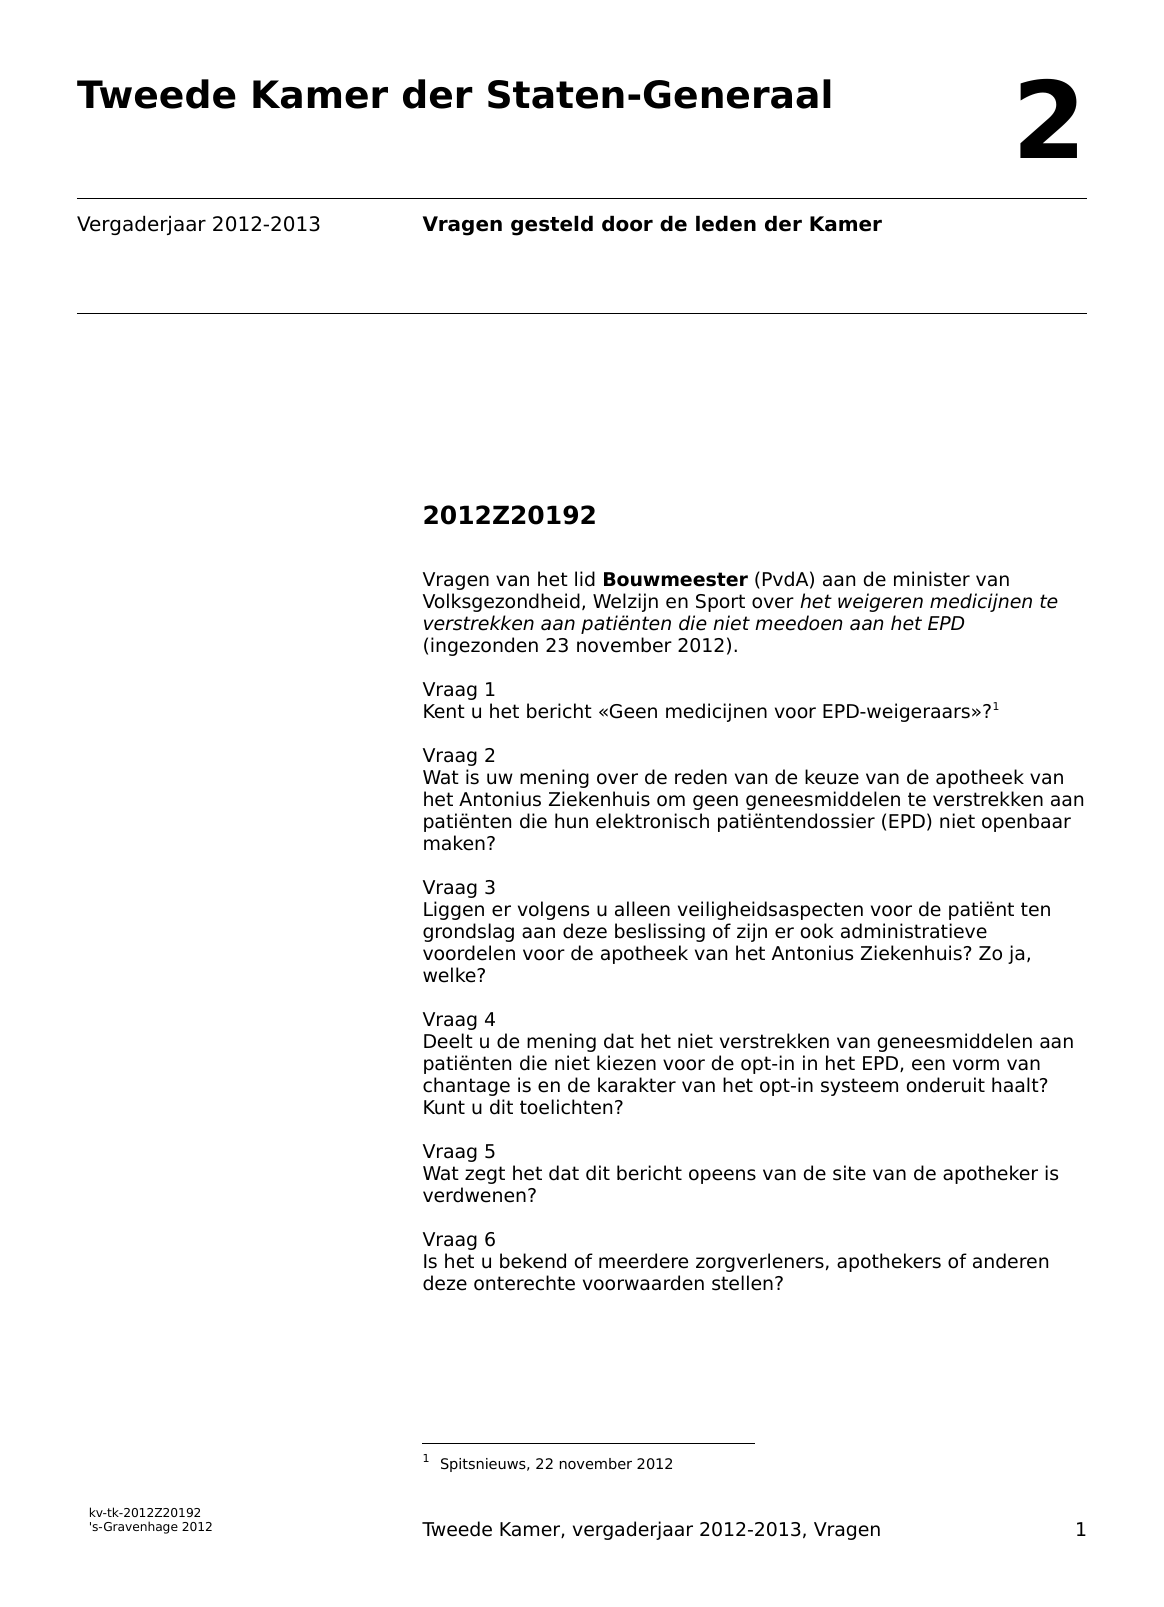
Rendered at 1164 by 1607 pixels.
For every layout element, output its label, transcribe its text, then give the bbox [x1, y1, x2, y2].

text Spitsnieuws, 22 november 2012 [422, 1452, 1087, 1474]
text Vraag 4 [422, 1009, 1087, 1031]
text Is het u bekend of meerdere zorgverleners, apothekers of anderen deze onterechte voorwaarden stellen? [422, 1251, 1087, 1295]
table_header 2 [886, 59, 1087, 198]
text Wat zegt het dat dit bericht opeens van de site van de apotheker is verdwenen? [422, 1163, 1087, 1207]
text Vraag 6 [422, 1229, 1087, 1251]
text Vragen van het lid Bouwmeester (PvdA) aan de minister van Volksgezondheid, Welzijn en Sport over het weigeren medicijnen te verstrekken aan patiënten die niet meedoen aan het EPD (ingezonden 23 november 2012). [422, 569, 1087, 657]
text Vraag 2 [422, 745, 1087, 767]
table_cell Vergaderjaar 2012-2013 [77, 199, 422, 313]
table_cell Vragen gesteld door de leden der Kamer [422, 199, 1087, 313]
text Wat is uw mening over de reden van de keuze van de apotheek van het Antonius Ziekenhuis om geen geneesmiddelen te verstrekken aan patiënten die hun elektronisch patiëntendossier (EPD) niet openbaar maken? [422, 767, 1087, 855]
text 's-Gravenhage 2012 [88, 1520, 323, 1534]
text Vraag 5 [422, 1141, 1087, 1163]
text Vraag 3 [422, 877, 1087, 899]
text kv-tk-2012Z20192 [88, 1506, 323, 1520]
table_header Tweede Kamer der Staten-Generaal [77, 59, 886, 198]
text 2012Z20192 [422, 501, 1087, 531]
text Liggen er volgens u alleen veiligheidsaspecten voor de patiënt ten grondslag aan deze beslissing of zijn er ook administratieve voordelen voor de apotheek van het Antonius Ziekenhuis? Zo ja, welke? [422, 899, 1087, 987]
text Vraag 1 [422, 679, 1087, 701]
text Deelt u de mening dat het niet verstrekken van geneesmiddelen aan patiënten die niet kiezen voor de opt-in in het EPD, een vorm van chantage is en de karakter van het opt-in systeem onderuit haalt? Kunt u dit toelichten? [422, 1031, 1087, 1119]
text Kent u het bericht «Geen medicijnen voor EPD-weigeraars»? [422, 701, 1087, 723]
